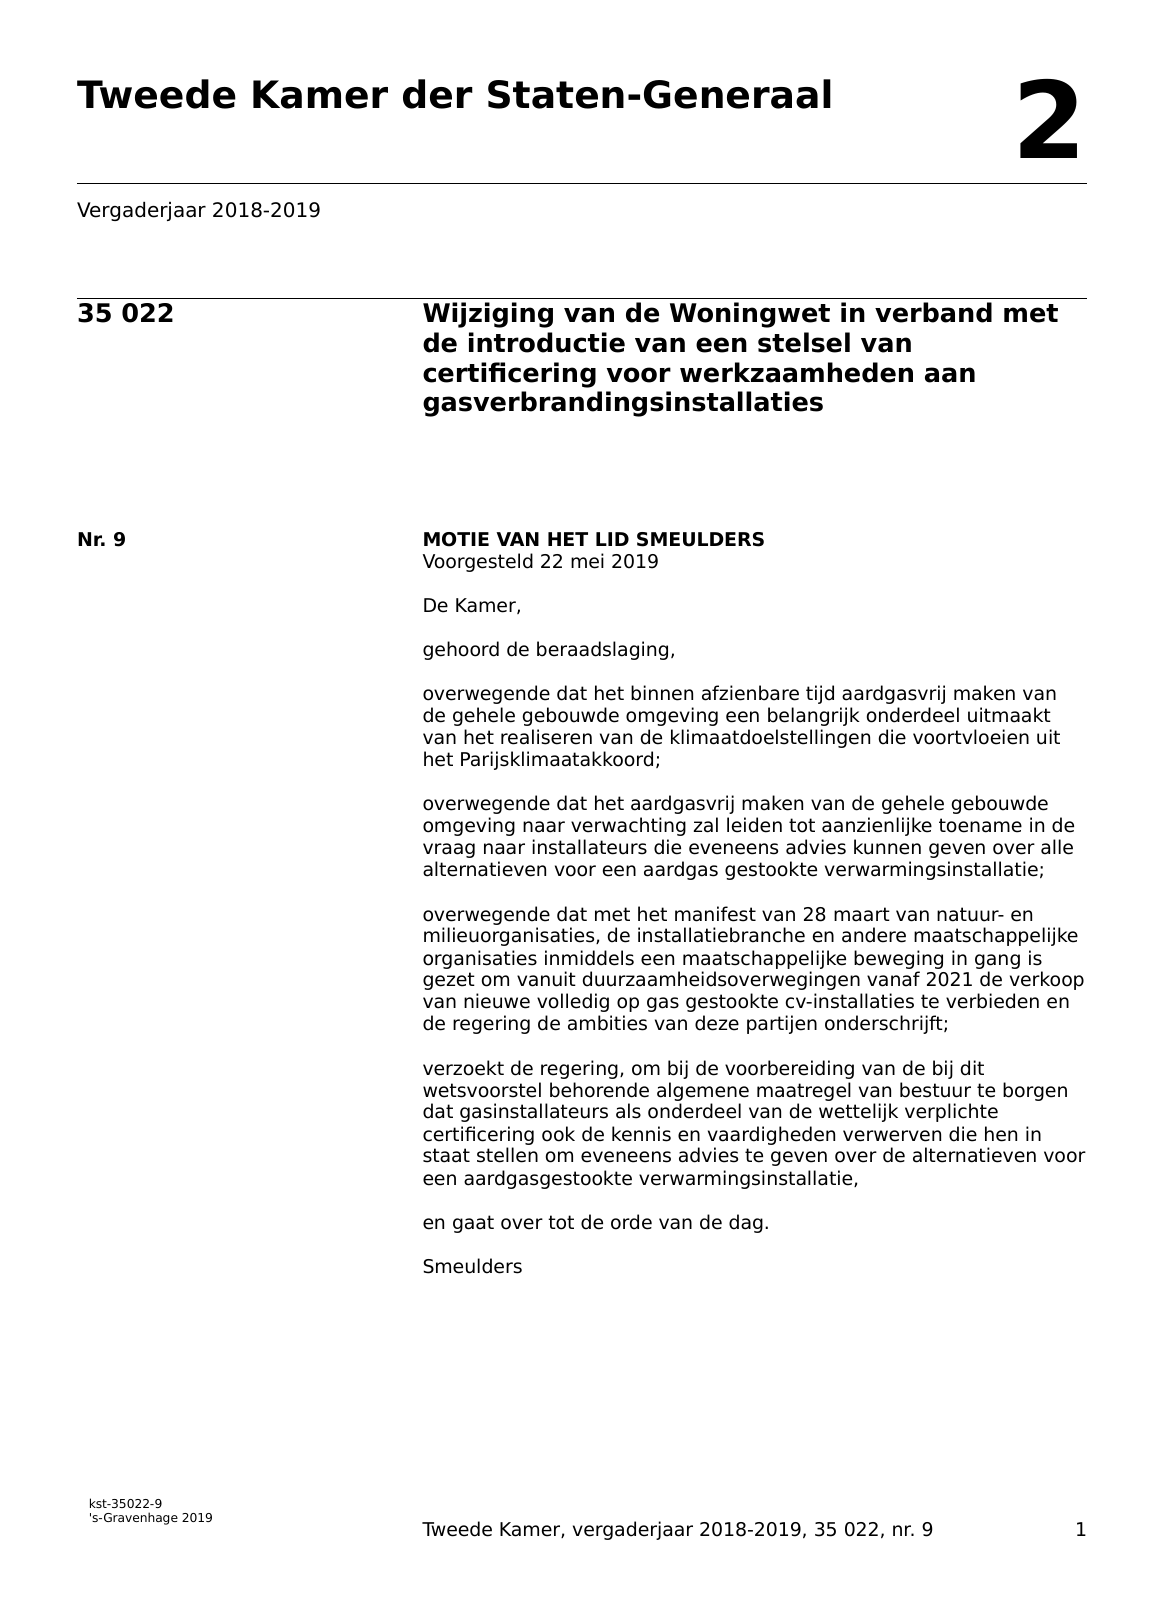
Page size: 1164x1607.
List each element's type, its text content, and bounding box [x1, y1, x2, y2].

text Smeulders [422, 1256, 1087, 1278]
table_header 2 [886, 59, 1087, 183]
table_header Tweede Kamer der Staten-Generaal [77, 59, 886, 183]
text verzoekt de regering, om bij de voorbereiding van de bij dit wetsvoorstel behorende algemene maatregel van bestuur te borgen dat gasinstallateurs als onderdeel van de wettelijk verplichte certificering ook de kennis en vaardigheden verwerven die hen in staat stellen om eveneens advies te geven over de alternatieven voor een aardgasgestookte verwarmingsinstallatie, [422, 1057, 1087, 1189]
text en gaat over tot de orde van de dag. [422, 1212, 1087, 1233]
subtitle Nr. 9 MOTIE VAN HET LID SMEULDERS [77, 529, 1087, 551]
subtitle 35 022 Wijziging van de Woningwet in verband met de introductie van een stelsel van certificering voor werkzaamheden aan gasverbrandingsinstallaties [77, 299, 1087, 418]
text overwegende dat met het manifest van 28 maart van natuur- en milieuorganisaties, de installatiebranche en andere maatschappelijke organisaties inmiddels een maatschappelijke beweging in gang is gezet om vanuit duurzaamheidsoverwegingen vanaf 2021 de verkoop van nieuwe volledig op gas gestookte cv-installaties te verbieden en de regering de ambities van deze partijen onderschrijft; [422, 903, 1087, 1035]
text kst-35022-9 [88, 1497, 323, 1511]
text overwegende dat het binnen afzienbare tijd aardgasvrij maken van de gehele gebouwde omgeving een belangrijk onderdeel uitmaakt van het realiseren van de klimaatdoelstellingen die voortvloeien uit het Parijsklimaatakkoord; [422, 683, 1087, 771]
text Voorgesteld 22 mei 2019 [422, 551, 1087, 573]
text De Kamer, [422, 595, 1087, 617]
table_cell Vergaderjaar 2018-2019 [77, 184, 1087, 298]
text overwegende dat het aardgasvrij maken van de gehele gebouwde omgeving naar verwachting zal leiden tot aanzienlijke toename in de vraag naar installateurs die eveneens advies kunnen geven over alle alternatieven voor een aardgas gestookte verwarmingsinstallatie; [422, 793, 1087, 881]
text gehoord de beraadslaging, [422, 639, 1087, 661]
text 's-Gravenhage 2019 [88, 1511, 323, 1525]
